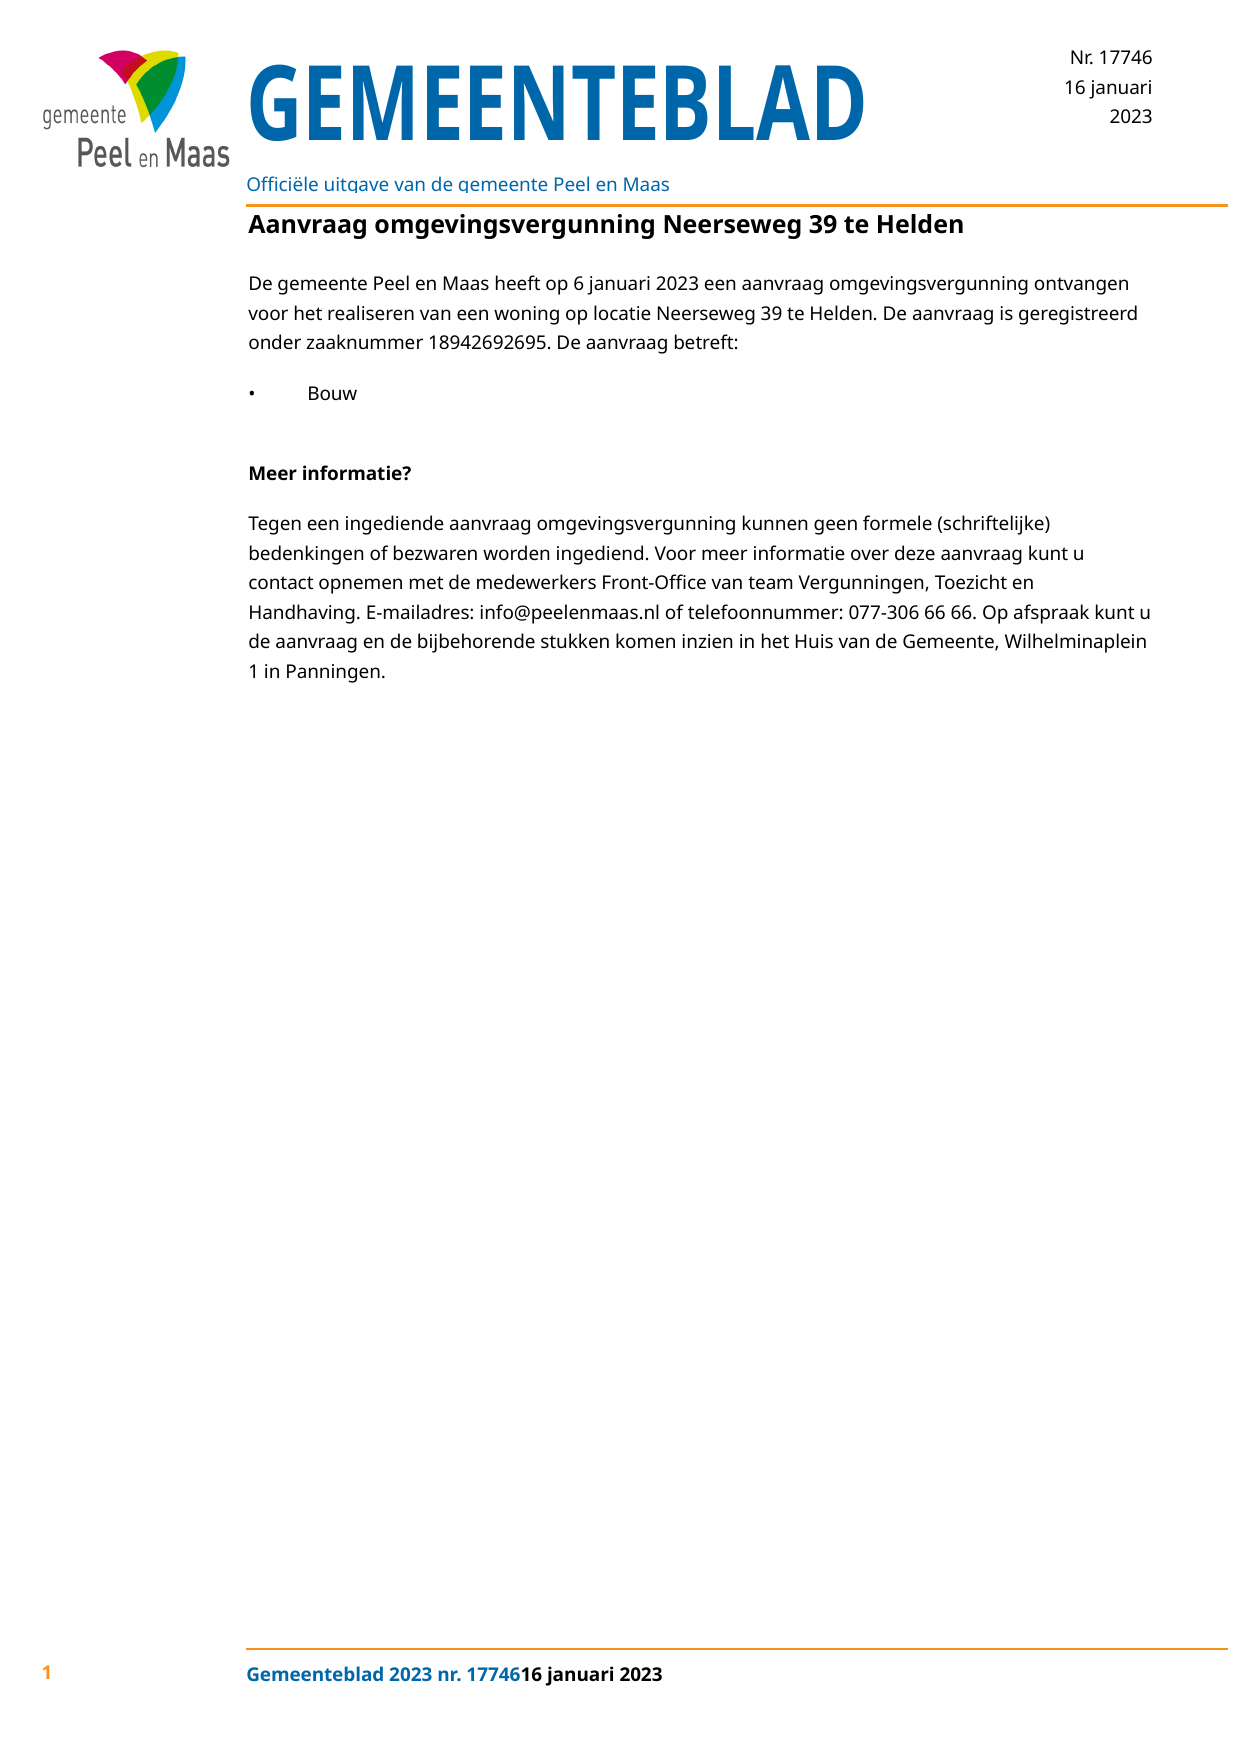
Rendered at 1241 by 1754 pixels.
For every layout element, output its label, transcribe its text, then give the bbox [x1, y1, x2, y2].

text De gemeente Peel en Maas heeft op 6 januari 2023 een aanvraag omgevingsvergunning ontvangen voor het realiseren van een woning op locatie Neerseweg 39 te Helden. De aanvraag is geregistreerd onder zaaknummer 18942692695. De aanvraag betreft: [248, 270, 1152, 355]
list Bouw [248, 380, 1152, 406]
text Tegen een ingediende aanvraag omgevingsvergunning kunnen geen formele (schriftelijke) bedenkingen of bezwaren worden ingediend. Voor meer informatie over deze aanvraag kunt u contact opnemen met de medewerkers Front-Office van team Vergunningen, Toezicht en Handhaving. E-mailadres: info@peelenmaas.nl of telefoonnummer: 077-306 66 66. Op afspraak kunt u de aanvraag en de bijbehorende stukken komen inzien in het Huis van de Gemeente, Wilhelminaplein 1 in Panningen. [248, 510, 1152, 684]
text Aanvraag omgevingsvergunning Neerseweg 39 te Helden [248, 207, 1152, 241]
text Meer informatie? [248, 460, 1152, 486]
picture [41, 47, 231, 172]
